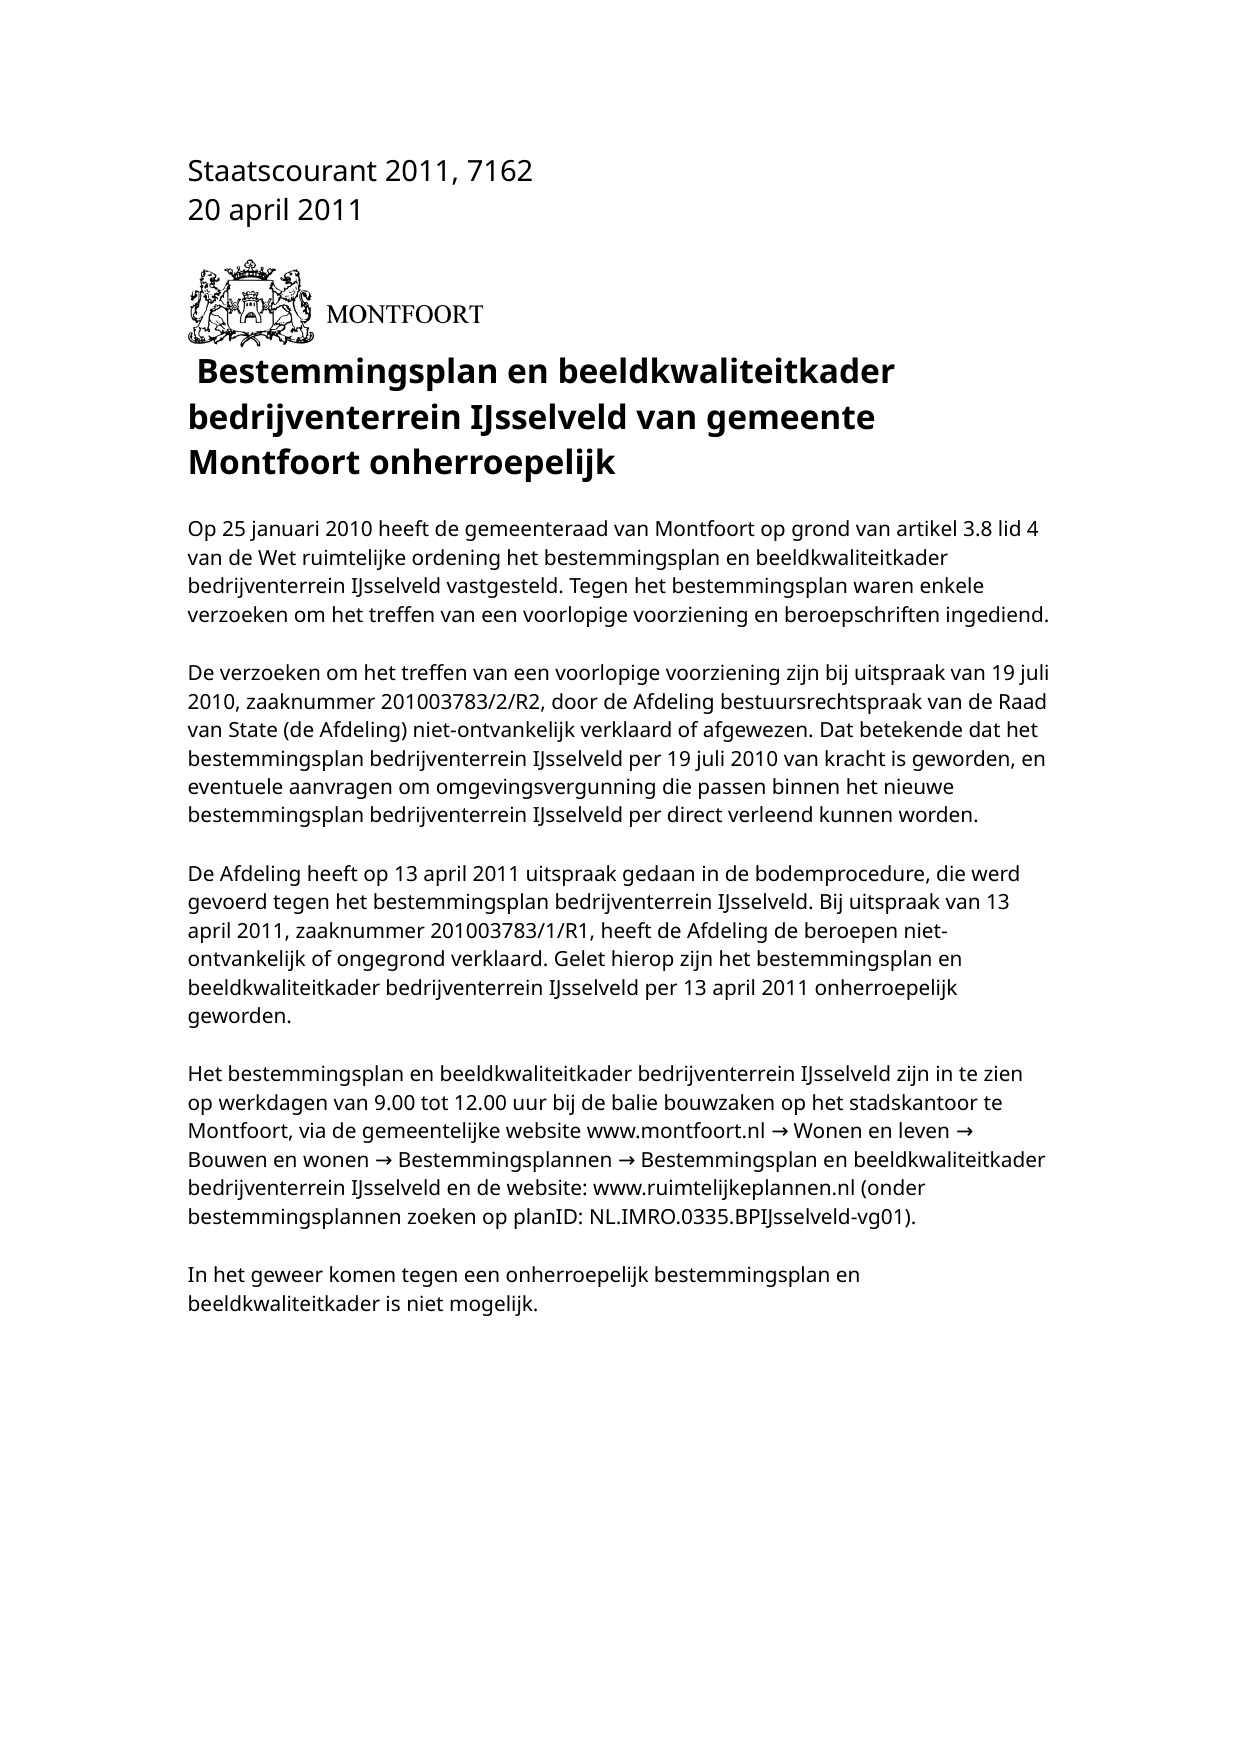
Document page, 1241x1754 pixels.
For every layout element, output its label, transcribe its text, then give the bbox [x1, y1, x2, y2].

text In het geweer komen tegen een onherroepelijk bestemmingsplan en beeldkwaliteitkader is niet mogelijk. [187, 1260, 1053, 1317]
text Op 25 januari 2010 heeft de gemeenteraad van Montfoort op grond van artikel 3.8 lid 4 van de Wet ruimtelijke ordening het bestemmingsplan en beeldkwaliteitkader bedrijventerrein IJsselveld vastgesteld. Tegen het bestemmingsplan waren enkele verzoeken om het treffen van een voorlopige voorziening en beroepschriften ingediend. [187, 514, 1053, 628]
text Staatscourant 2011, 7162 [187, 150, 1053, 190]
picture [187, 258, 484, 348]
text De verzoeken om het treffen van een voorlopige voorziening zijn bij uitspraak van 19 juli 2010, zaaknummer 201003783/2/R2, door de Afdeling bestuursrechtspraak van de Raad van State (de Afdeling) niet-ontvankelijk verklaard of afgewezen. Dat betekende dat het bestemmingsplan bedrijventerrein IJsselveld per 19 juli 2010 van kracht is geworden, en eventuele aanvragen om omgevingsvergunning die passen binnen het nieuwe bestemmingsplan bedrijventerrein IJsselveld per direct verleend kunnen worden. [187, 658, 1053, 829]
text De Afdeling heeft op 13 april 2011 uitspraak gedaan in de bodemprocedure, die werd gevoerd tegen het bestemmingsplan bedrijventerrein IJsselveld. Bij uitspraak van 13 april 2011, zaaknummer 201003783/1/R1, heeft de Afdeling de beroepen niet-ontvankelijk of ongegrond verklaard. Gelet hierop zijn het bestemmingsplan en beeldkwaliteitkader bedrijventerrein IJsselveld per 13 april 2011 onherroepelijk geworden. [187, 859, 1053, 1029]
text Het bestemmingsplan en beeldkwaliteitkader bedrijventerrein IJsselveld zijn in te zien op werkdagen van 9.00 tot 12.00 uur bij de balie bouwzaken op het stadskantoor te Montfoort, via de gemeentelijke website www.montfoort.nl → Wonen en leven → Bouwen en wonen → Bestemmingsplannen → Bestemmingsplan en beeldkwaliteitkader bedrijventerrein IJsselveld en de website: www.ruimtelijkeplannen.nl (onder bestemmingsplannen zoeken op planID: NL.IMRO.0335.BPIJsselveld-vg01). [187, 1059, 1053, 1230]
text 20 april 2011 [187, 190, 1053, 229]
subtitle Bestemmingsplan en beeldkwaliteitkader bedrijventerrein IJsselveld van gemeente Montfoort onherroepelijk [187, 271, 1053, 484]
